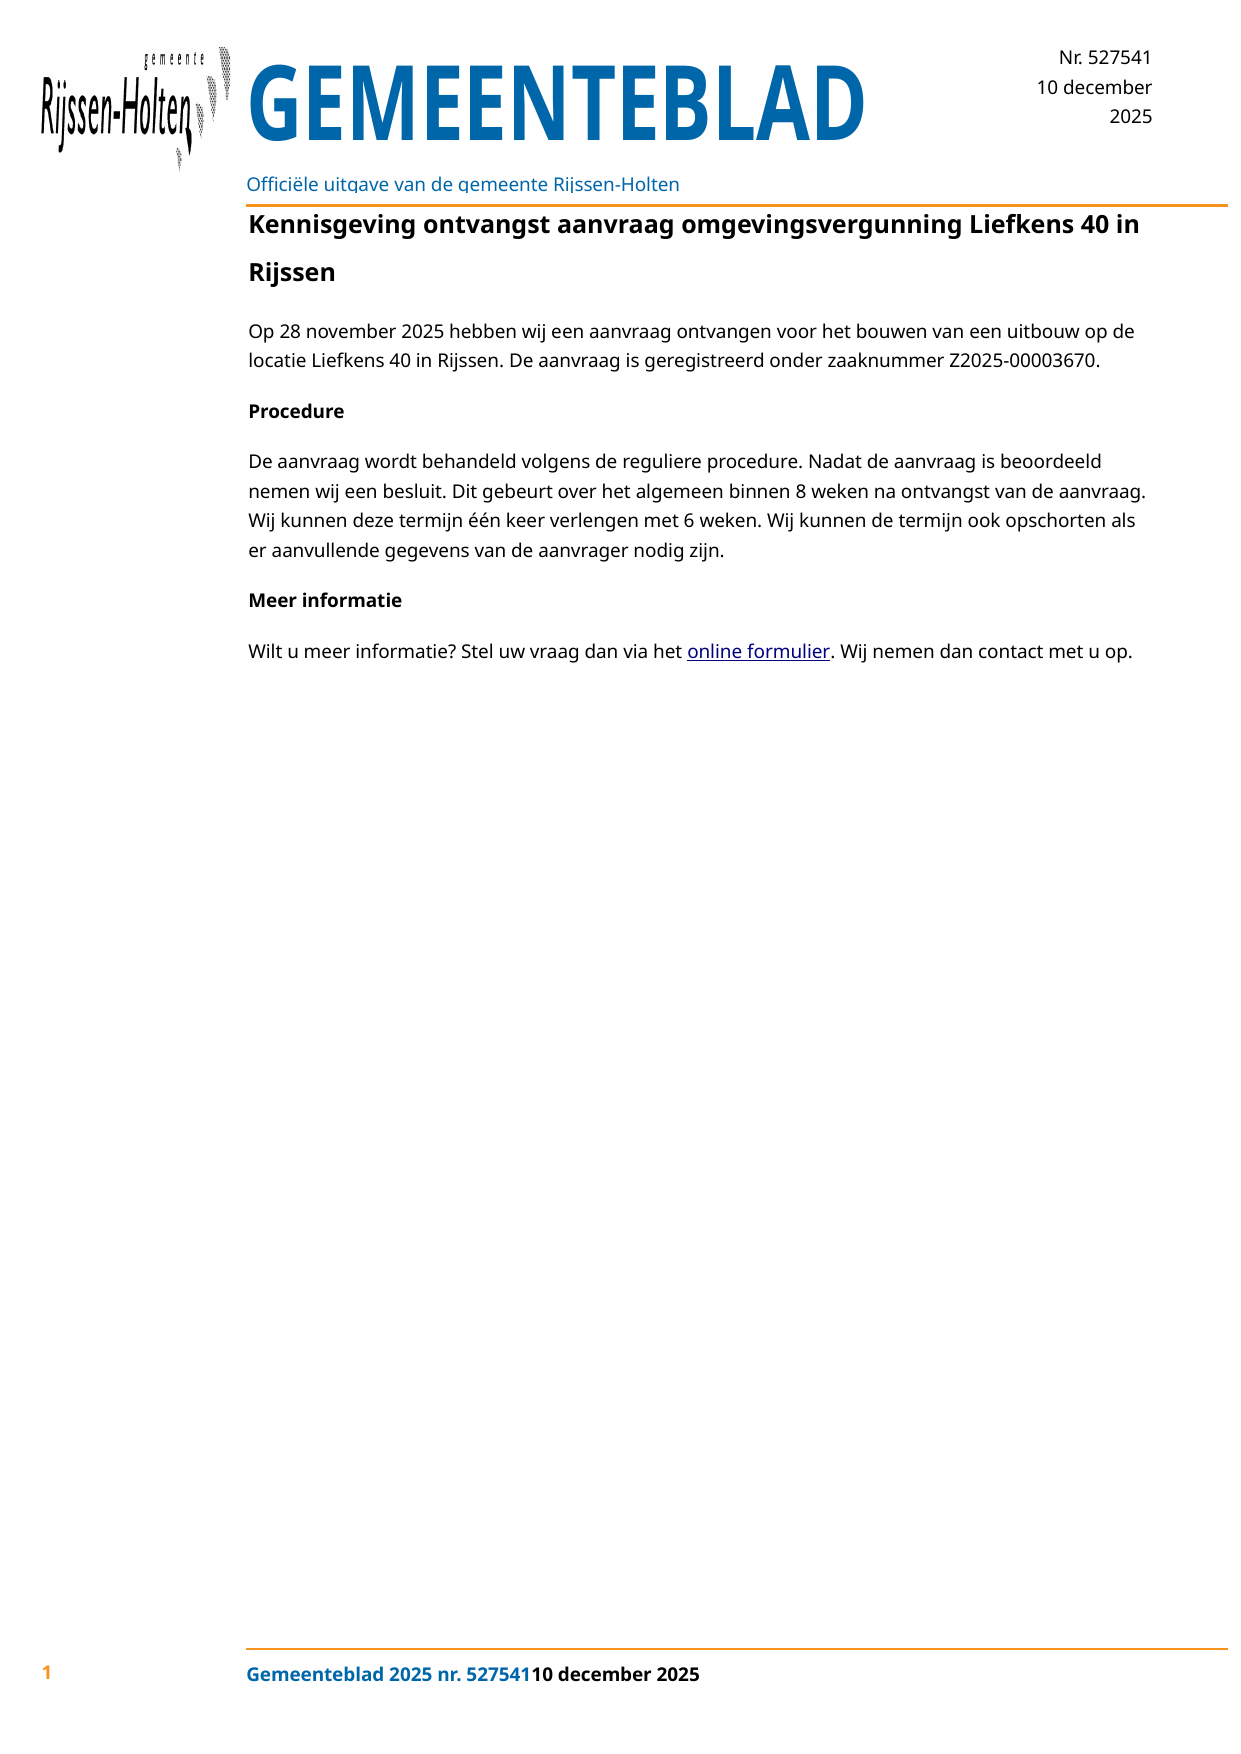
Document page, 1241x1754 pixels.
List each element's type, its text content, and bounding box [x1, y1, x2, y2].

text Procedure [248, 398, 1152, 424]
text De aanvraag wordt behandeld volgens de reguliere procedure. Nadat de aanvraag is beoordeeld nemen wij een besluit. Dit gebeurt over het algemeen binnen 8 weken na ontvangst van de aanvraag. Wij kunnen deze termijn één keer verlengen met 6 weken. Wij kunnen de termijn ook opschorten als er aanvullende gegevens van de aanvrager nodig zijn. [248, 448, 1152, 563]
text Meer informatie [248, 587, 1152, 613]
text Op 28 november 2025 hebben wij een aanvraag ontvangen voor het bouwen van een uitbouw op de locatie Liefkens 40 in Rijssen. De aanvraag is geregistreerd onder zaaknummer Z2025-00003670. [248, 318, 1152, 373]
text Wilt u meer informatie? Stel uw vraag dan via het online formulier. Wij nemen dan contact met u op. [248, 638, 1152, 664]
picture [41, 47, 231, 172]
text Kennisgeving ontvangst aanvraag omgevingsvergunning Liefkens 40 in Rijssen [248, 207, 1152, 288]
